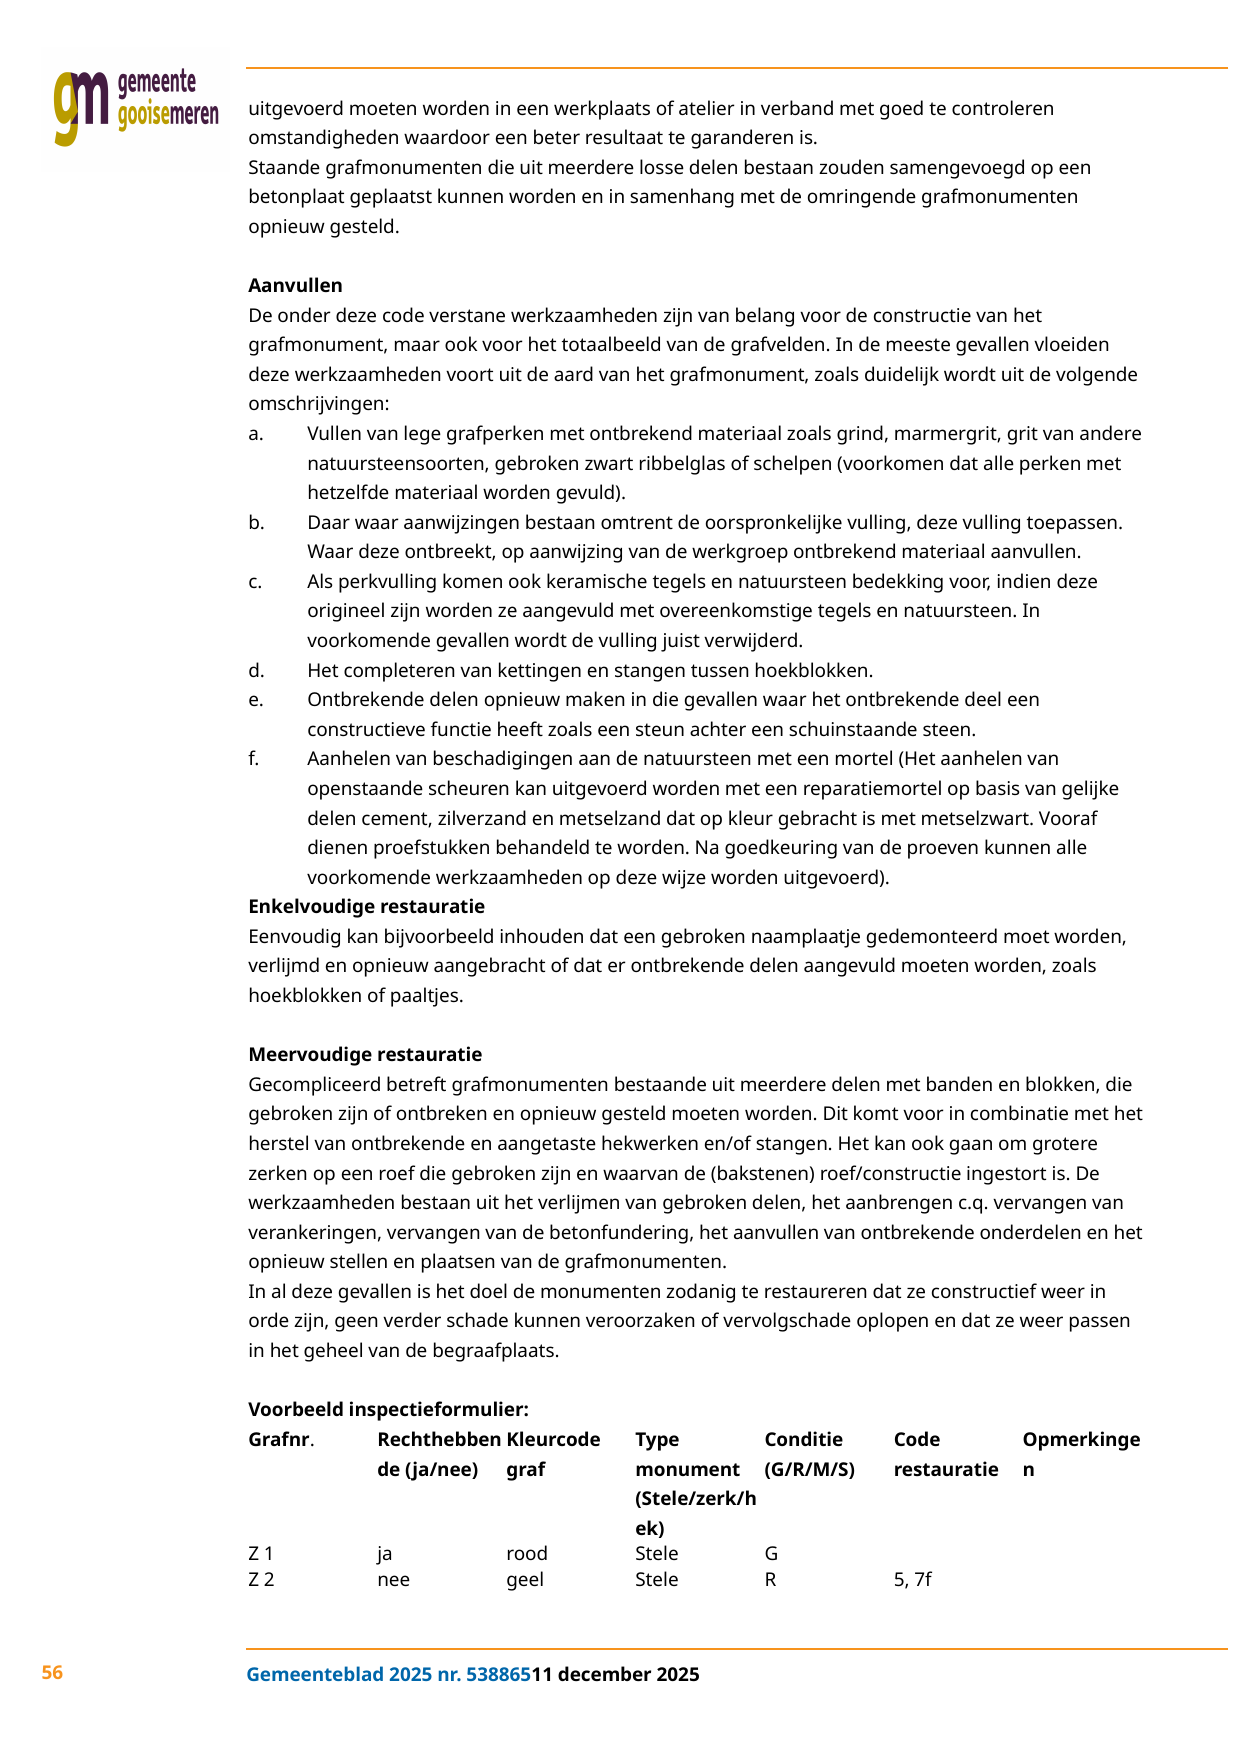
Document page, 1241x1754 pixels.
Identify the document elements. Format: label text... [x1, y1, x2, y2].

table_cell Z 1 [248, 1541, 377, 1566]
text Meervoudige restauratie [248, 1041, 1152, 1067]
table_cell rood [506, 1541, 635, 1566]
table_cell R [764, 1566, 893, 1592]
table_cell [894, 1541, 1022, 1566]
table_header Rechthebbende (ja/nee) [377, 1426, 506, 1541]
text Voorbeeld inspectieformulier: [248, 1396, 1152, 1422]
table_cell nee [377, 1566, 506, 1592]
table_cell [1023, 1566, 1152, 1592]
list Daar waar aanwijzingen bestaan omtrent de oorspronkelijke vulling, deze vulling toepassen. Waar deze ontbreekt, op aanwijzing van de werkgroep ontbrekend materiaal aanvullen. [248, 509, 1152, 564]
list Vullen van lege grafperken met ontbrekend materiaal zoals grind, marmergrit, grit van andere natuursteensoorten, gebroken zwart ribbelglas of schelpen (voorkomen dat alle perken met hetzelfde materiaal worden gevuld). [248, 420, 1152, 505]
text Aanvullen [248, 272, 1152, 298]
table_header Type monument (Stele/zerk/hek) [635, 1426, 764, 1541]
list Het completeren van kettingen en stangen tussen hoekblokken. [248, 657, 1152, 683]
table_header Kleurcode graf [506, 1426, 635, 1541]
list Als perkvulling komen ook keramische tegels en natuursteen bedekking voor, indien deze origineel zijn worden ze aangevuld met overeenkomstige tegels en natuursteen. In voorkomende gevallen wordt de vulling juist verwijderd. [248, 568, 1152, 653]
text De onder deze code verstane werkzaamheden zijn van belang voor de constructie van het grafmonument, maar ook voor het totaalbeeld van de grafvelden. In de meeste gevallen vloeiden deze werkzaamheden voort uit de aard van het grafmonument, zoals duidelijk wordt uit de volgende omschrijvingen: [248, 302, 1152, 416]
table_cell geel [506, 1566, 635, 1592]
table_cell Stele [635, 1541, 764, 1566]
text Eenvoudig kan bijvoorbeeld inhouden dat een gebroken naamplaatje gedemonteerd moet worden, verlijmd en opnieuw aangebracht of dat er ontbrekende delen aangevuld moeten worden, zoals hoekblokken of paaltjes. [248, 923, 1152, 1008]
text Staande grafmonumenten die uit meerdere losse delen bestaan zouden samengevoegd op een betonplaat geplaatst kunnen worden en in samenhang met de omringende grafmonumenten opnieuw gesteld. [248, 154, 1152, 239]
table_cell ja [377, 1541, 506, 1566]
table_cell [1023, 1541, 1152, 1566]
table_cell 5, 7f [894, 1566, 1022, 1592]
text uitgevoerd moeten worden in een werkplaats of atelier in verband met goed te controleren omstandigheden waardoor een beter resultaat te garanderen is. [248, 95, 1152, 150]
list Aanhelen van beschadigingen aan de natuursteen met een mortel (Het aanhelen van openstaande scheuren kan uitgevoerd worden met een reparatiemortel op basis van gelijke delen cement, zilverzand en metselzand dat op kleur gebracht is met metselzwart. Vooraf dienen proefstukken behandeld te worden. Na goedkeuring van de proeven kunnen alle voorkomende werkzaamheden op deze wijze worden uitgevoerd). [248, 746, 1152, 890]
list Ontbrekende delen opnieuw maken in die gevallen waar het ontbrekende deel een constructieve functie heeft zoals een steun achter een schuinstaande steen. [248, 686, 1152, 742]
text Enkelvoudige restauratie [248, 893, 1152, 919]
table_header Grafnr. [248, 1426, 377, 1541]
text In al deze gevallen is het doel de monumenten zodanig te restaureren dat ze constructief weer in orde zijn, geen verder schade kunnen veroorzaken of vervolgschade oplopen en dat ze weer passen in het geheel van de begraafplaats. [248, 1278, 1152, 1363]
table_cell Stele [635, 1566, 764, 1592]
table_cell Z 2 [248, 1566, 377, 1592]
table_header Opmerkingen [1023, 1426, 1152, 1541]
picture [41, 47, 231, 172]
text Gecompliceerd betreft grafmonumenten bestaande uit meerdere delen met banden en blokken, die gebroken zijn of ontbreken en opnieuw gesteld moeten worden. Dit komt voor in combinatie met het herstel van ontbrekende en aangetaste hekwerken en/of stangen. Het kan ook gaan om grotere zerken op een roef die gebroken zijn en waarvan de (bakstenen) roef/constructie ingestort is. De werkzaamheden bestaan uit het verlijmen van gebroken delen, het aanbrengen c.q. vervangen van verankeringen, vervangen van de betonfundering, het aanvullen van ontbrekende onderdelen en het opnieuw stellen en plaatsen van de grafmonumenten. [248, 1071, 1152, 1274]
table_header Code restauratie [894, 1426, 1022, 1541]
table_cell G [764, 1541, 893, 1566]
table_header Conditie (G/R/M/S) [764, 1426, 893, 1541]
